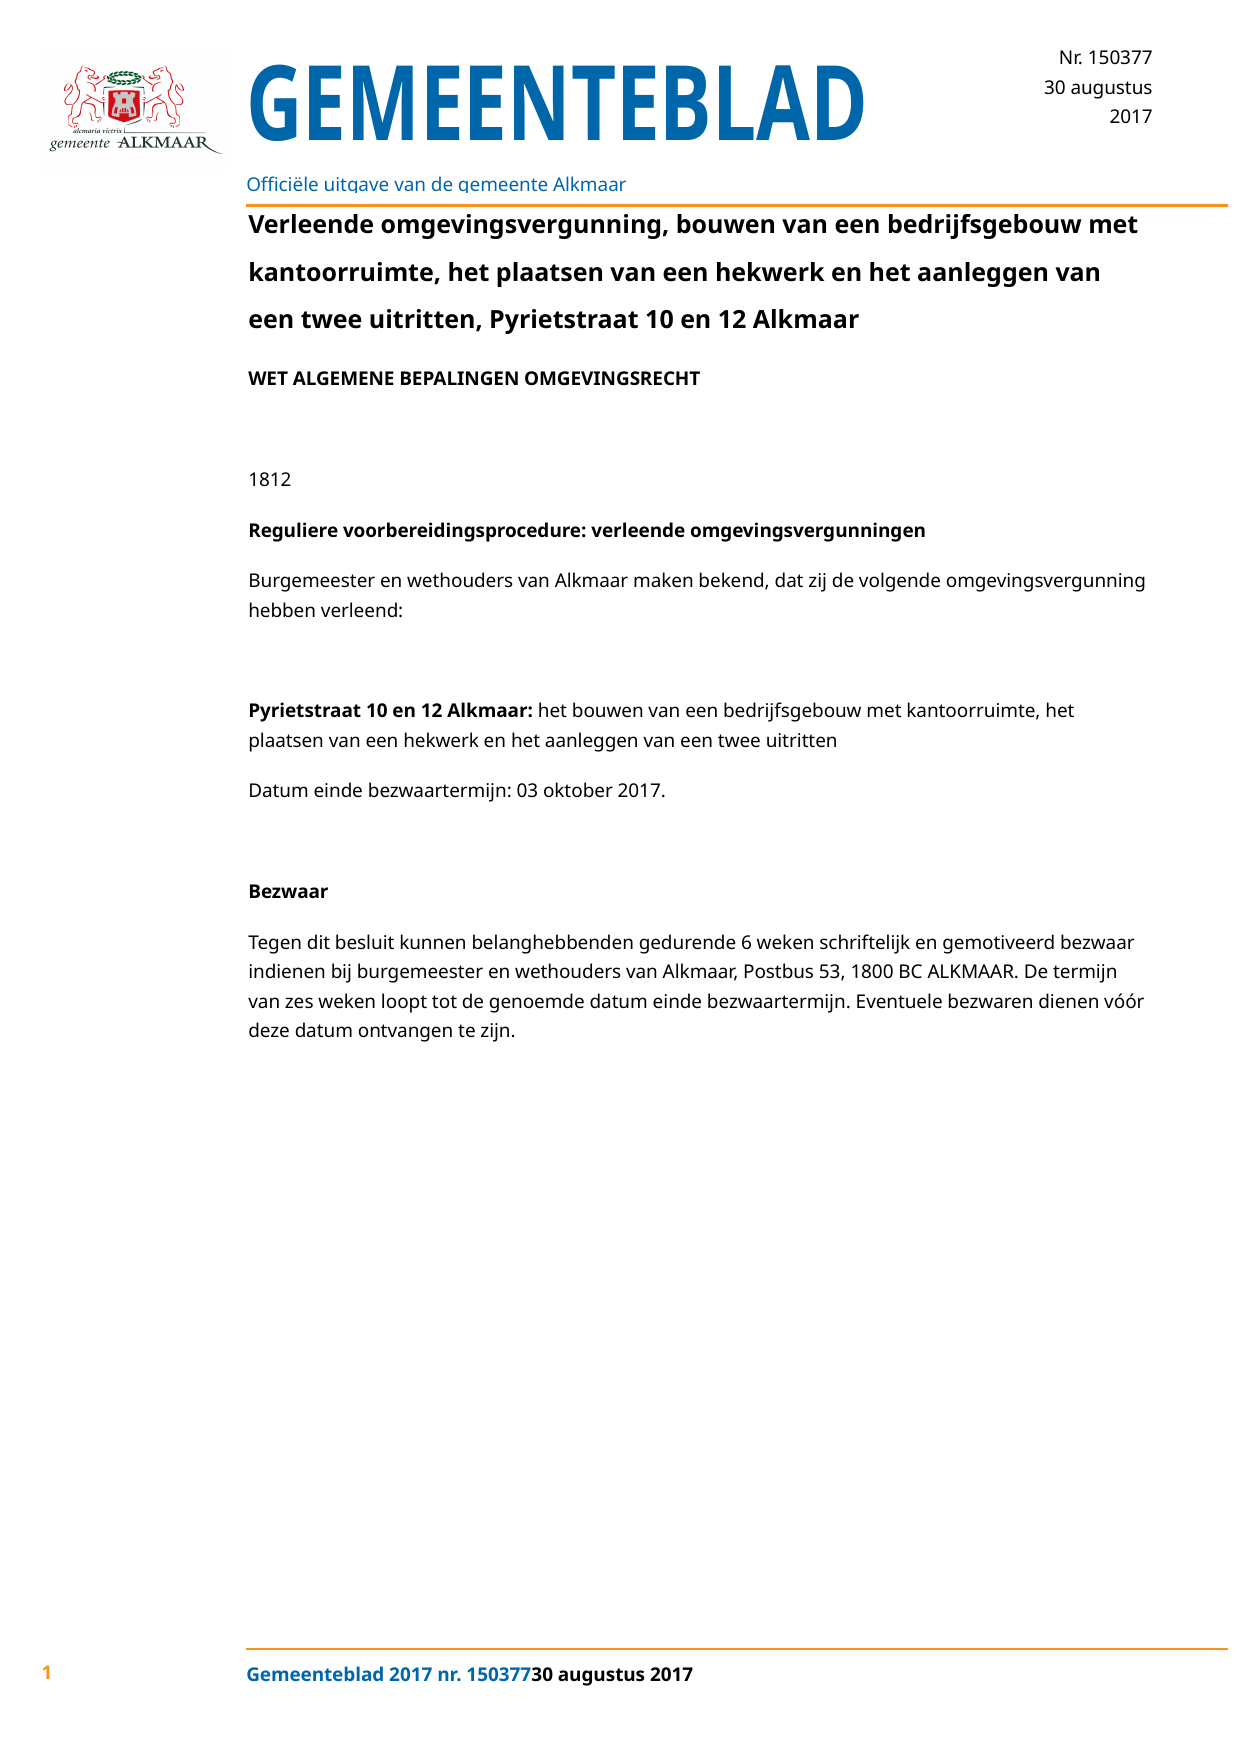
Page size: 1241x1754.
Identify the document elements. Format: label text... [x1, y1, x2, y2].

picture [41, 47, 231, 172]
text Burgemeester en wethouders van Alkmaar maken bekend, dat zij de volgende omgevingsvergunning hebben verleend: [248, 567, 1152, 622]
text Datum einde bezwaartermijn: 03 oktober 2017. [248, 778, 1152, 803]
text WET ALGEMENE BEPALINGEN OMGEVINGSRECHT [248, 366, 1152, 391]
text Bezwaar [248, 878, 1152, 904]
text Pyrietstraat 10 en 12 Alkmaar: het bouwen van een bedrijfsgebouw met kantoorruimte, het plaatsen van een hekwerk en het aanleggen van een twee uitritten [248, 698, 1152, 753]
text 1812 [248, 466, 1152, 492]
text Verleende omgevingsvergunning, bouwen van een bedrijfsgebouw met kantoorruimte, het plaatsen van een hekwerk en het aanleggen van een twee uitritten, Pyrietstraat 10 en 12 Alkmaar [248, 207, 1152, 336]
text Reguliere voorbereidingsprocedure: verleende omgevingsvergunningen [248, 517, 1152, 542]
text Tegen dit besluit kunnen belanghebbenden gedurende 6 weken schriftelijk en gemotiveerd bezwaar indienen bij burgemeester en wethouders van Alkmaar, Postbus 53, 1800 BC ALKMAAR. De termijn van zes weken loopt tot de genoemde datum einde bezwaartermijn. Eventuele bezwaren dienen vóór deze datum ontvangen te zijn. [248, 929, 1152, 1043]
